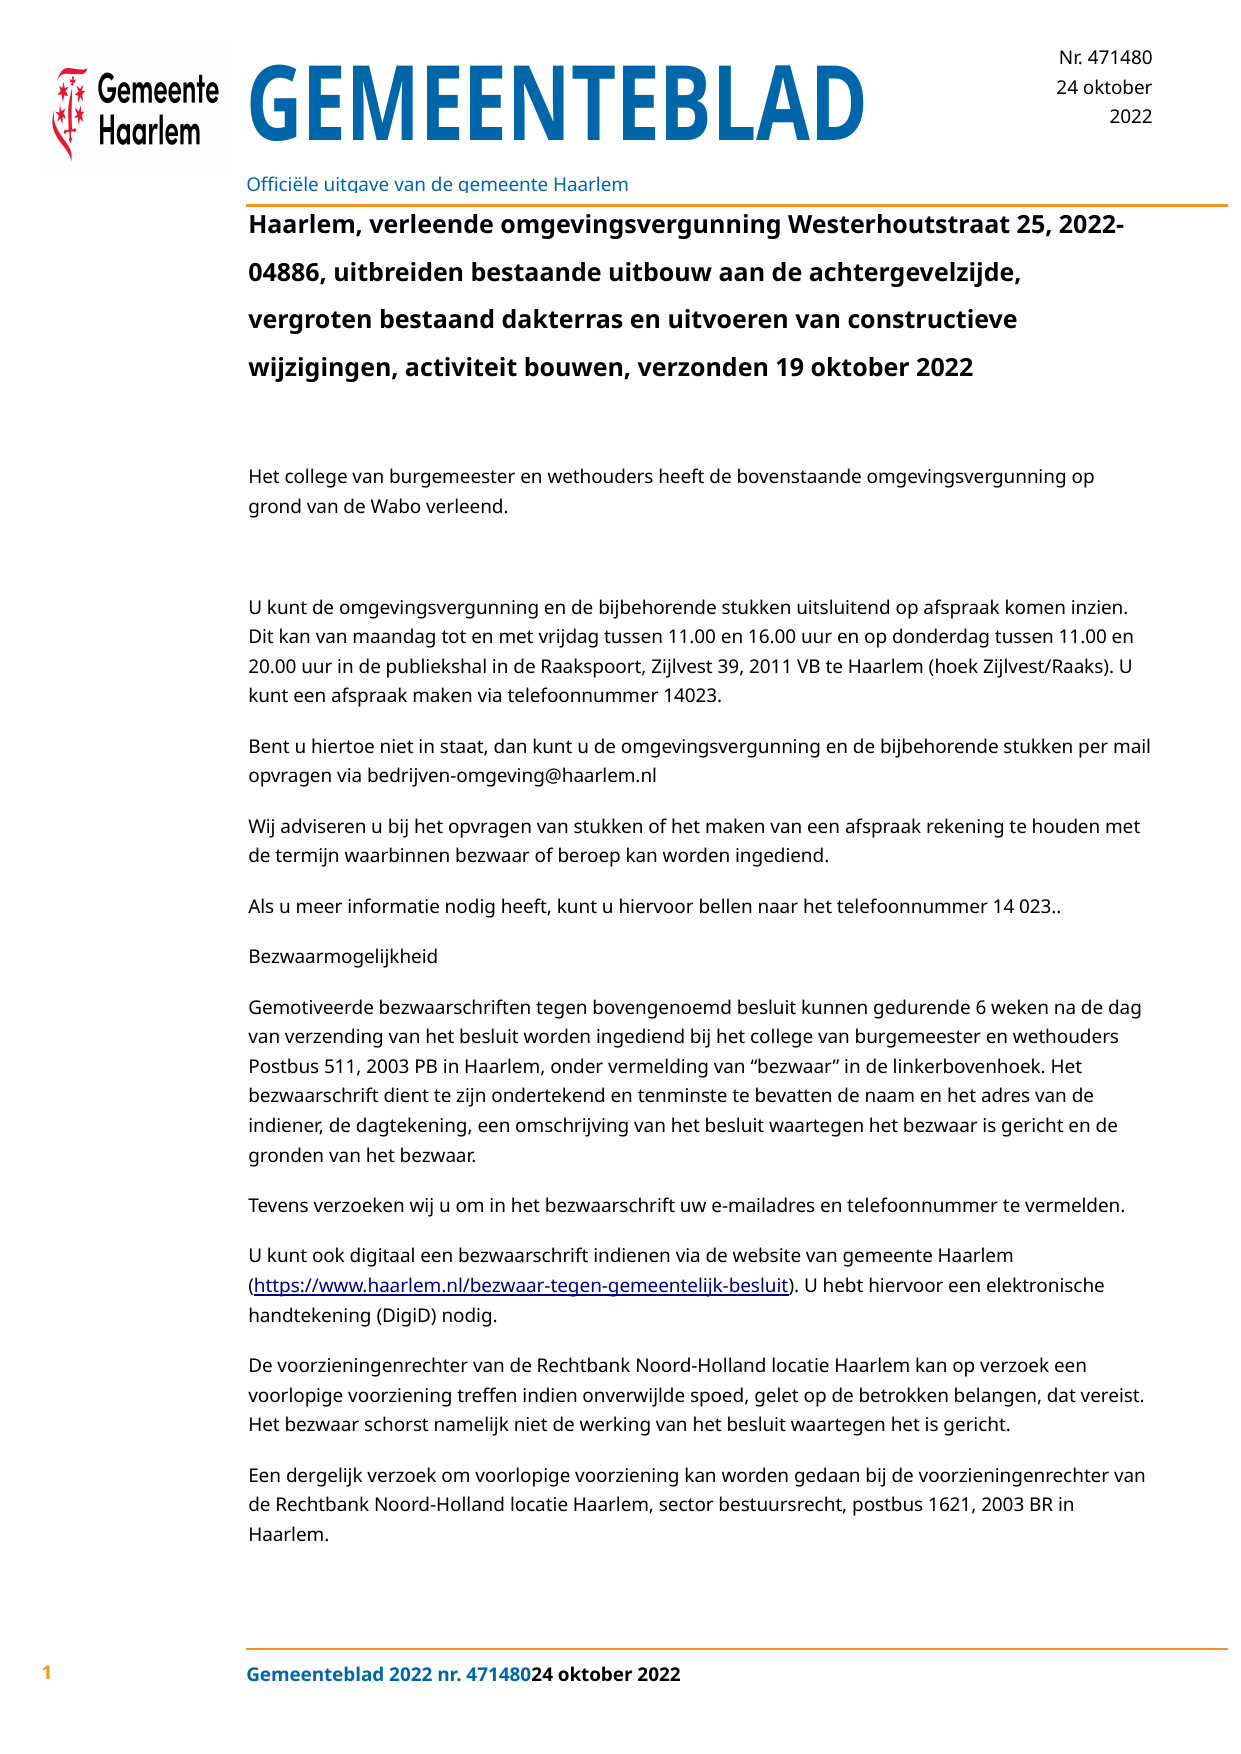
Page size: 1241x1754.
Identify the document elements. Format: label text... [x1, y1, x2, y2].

text Bent u hiertoe niet in staat, dan kunt u de omgevingsvergunning en de bijbehorende stukken per mail opvragen via bedrijven-omgeving@haarlem.nl [248, 733, 1152, 788]
picture [41, 47, 231, 172]
text Als u meer informatie nodig heeft, kunt u hiervoor bellen naar het telefoonnummer 14 023.. [248, 893, 1152, 919]
text Gemotiveerde bezwaarschriften tegen bovengenoemd besluit kunnen gedurende 6 weken na de dag van verzending van het besluit worden ingediend bij het college van burgemeester en wethouders Postbus 511, 2003 PB in Haarlem, onder vermelding van “bezwaar” in de linkerbovenhoek. Het bezwaarschrift dient te zijn ondertekend en tenminste te bevatten de naam en het adres van de indiener, de dagtekening, een omschrijving van het besluit waartegen het bezwaar is gericht en de gronden van het bezwaar. [248, 994, 1152, 1168]
text Haarlem, verleende omgevingsvergunning Westerhoutstraat 25, 2022-04886, uitbreiden bestaande uitbouw aan de achtergevelzijde, vergroten bestaand dakterras en uitvoeren van constructieve wijzigingen, activiteit bouwen, verzonden 19 oktober 2022 [248, 207, 1152, 384]
text Wij adviseren u bij het opvragen van stukken of het maken van een afspraak rekening te houden met de termijn waarbinnen bezwaar of beroep kan worden ingediend. [248, 813, 1152, 868]
text Tevens verzoeken wij u om in het bezwaarschrift uw e-mailadres en telefoonnummer te vermelden. [248, 1192, 1152, 1218]
text Een dergelijk verzoek om voorlopige voorziening kan worden gedaan bij de voorzieningenrechter van de Rechtbank Noord-Holland locatie Haarlem, sector bestuursrecht, postbus 1621, 2003 BR in Haarlem. [248, 1462, 1152, 1547]
text Bezwaarmogelijkheid [248, 943, 1152, 969]
text Het college van burgemeester en wethouders heeft de bovenstaande omgevingsvergunning op grond van de Wabo verleend. [248, 463, 1152, 519]
text U kunt de omgevingsvergunning en de bijbehorende stukken uitsluitend op afspraak komen inzien. Dit kan van maandag tot en met vrijdag tussen 11.00 en 16.00 uur en op donderdag tussen 11.00 en 20.00 uur in de publiekshal in de Raakspoort, Zijlvest 39, 2011 VB te Haarlem (hoek Zijlvest/Raaks). U kunt een afspraak maken via telefoonnummer 14023. [248, 594, 1152, 708]
text U kunt ook digitaal een bezwaarschrift indienen via de website van gemeente Haarlem (https://www.haarlem.nl/bezwaar-tegen-gemeentelijk-besluit). U hebt hiervoor een elektronische handtekening (DigiD) nodig. [248, 1243, 1152, 1328]
text De voorzieningenrechter van de Rechtbank Noord-Holland locatie Haarlem kan op verzoek een voorlopige voorziening treffen indien onverwijlde spoed, gelet op de betrokken belangen, dat vereist. Het bezwaar schorst namelijk niet de werking van het besluit waartegen het is gericht. [248, 1352, 1152, 1437]
